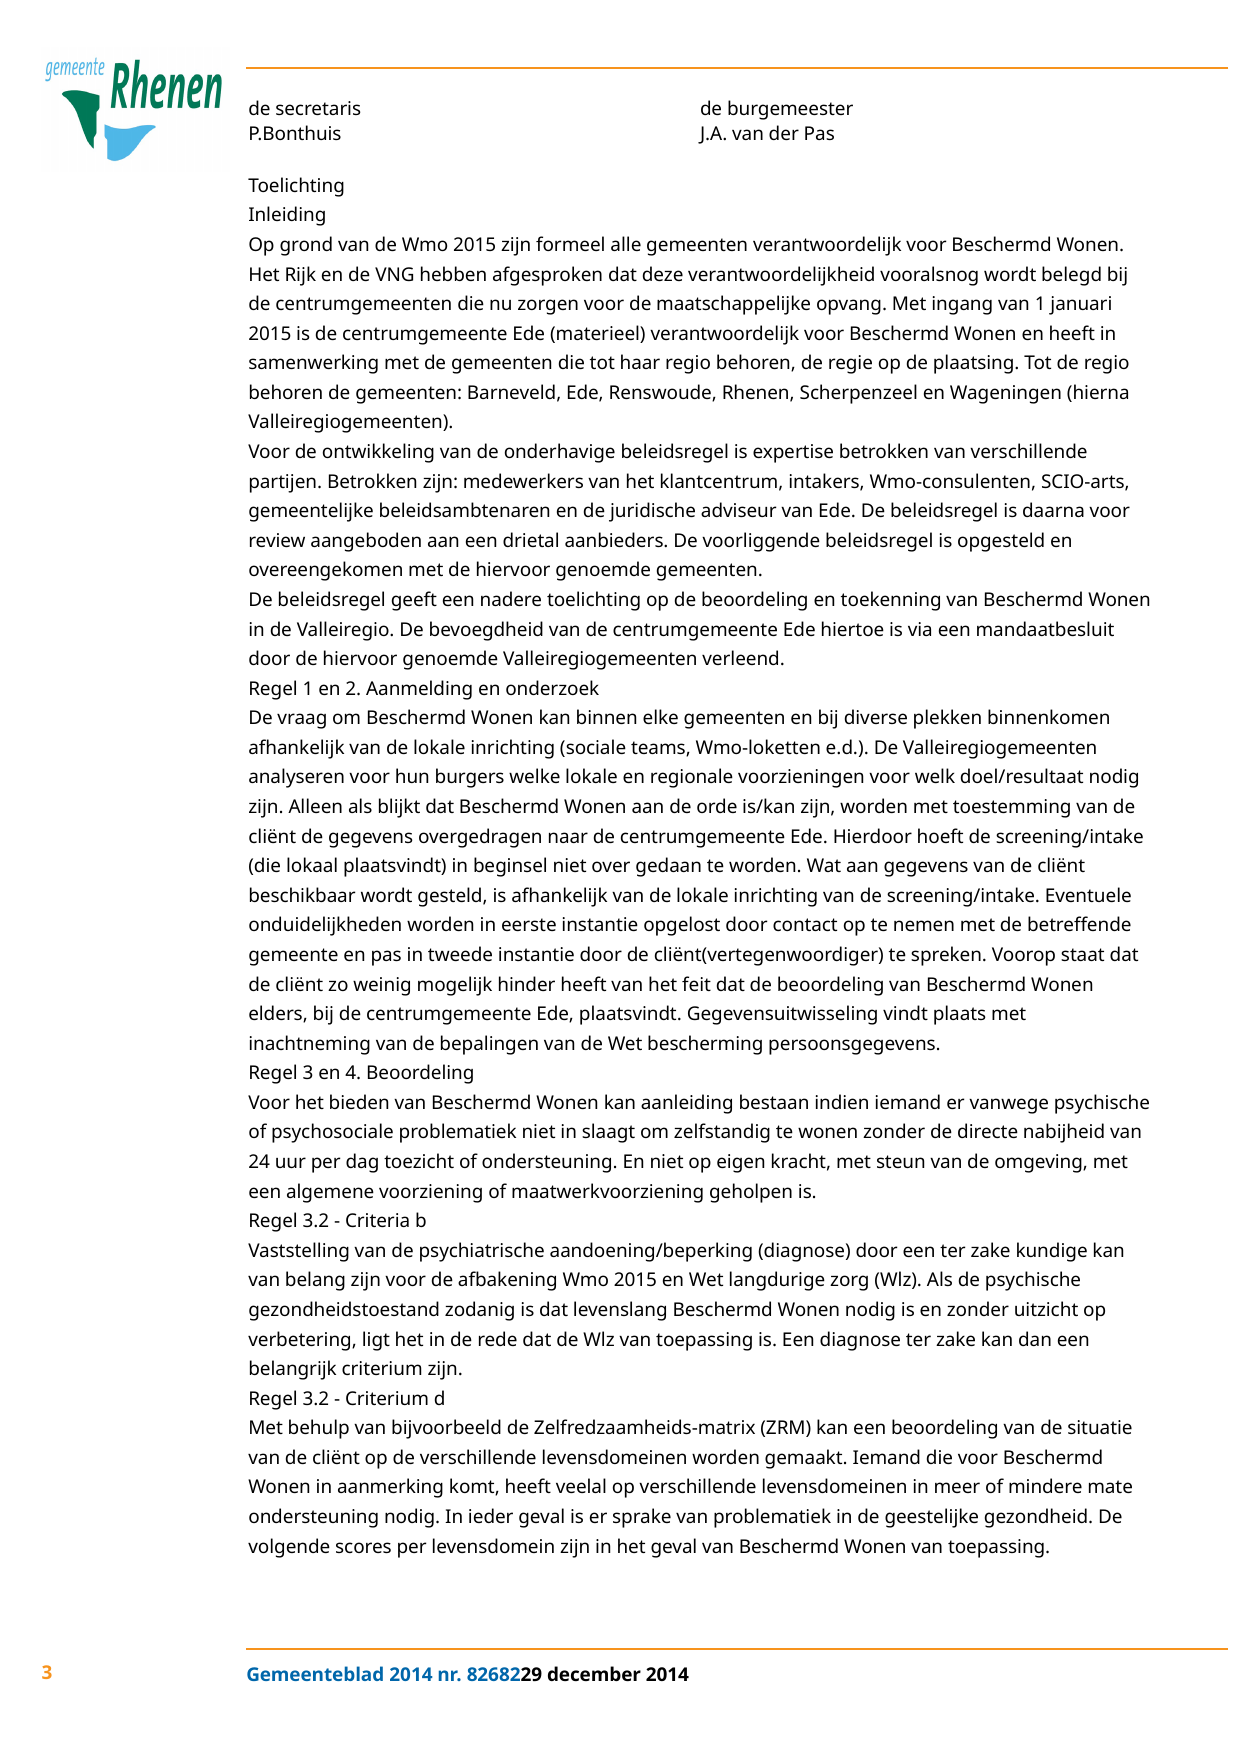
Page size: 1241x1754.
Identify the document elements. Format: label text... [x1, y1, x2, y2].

text Met behulp van bijvoorbeeld de Zelfredzaamheids-matrix (ZRM) kan een beoordeling van de situatie van de cliënt op de verschillende levensdomeinen worden gemaakt. Iemand die voor Beschermd Wonen in aanmerking komt, heeft veelal op verschillende levensdomeinen in meer of mindere mate ondersteuning nodig. In ieder geval is er sprake van problematiek in de geestelijke gezondheid. De volgende scores per levensdomein zijn in het geval van Beschermd Wonen van toepassing. [248, 1414, 1152, 1558]
text Vaststelling van de psychiatrische aandoening/beperking (diagnose) door een ter zake kundige kan van belang zijn voor de afbakening Wmo 2015 en Wet langdurige zorg (Wlz). Als de psychische gezondheidstoestand zodanig is dat levenslang Beschermd Wonen nodig is en zonder uitzicht op verbetering, ligt het in de rede dat de Wlz van toepassing is. Een diagnose ter zake kan dan een belangrijk criterium zijn. [248, 1237, 1152, 1381]
text Regel 3.2 - Criteria b [248, 1207, 1152, 1233]
table_cell J.A. van der Pas [700, 121, 1152, 146]
table_cell P.Bonthuis [248, 121, 700, 146]
text Regel 3.2 - Criterium d [248, 1385, 1152, 1411]
text Inleiding [248, 202, 1152, 227]
text Op grond van de Wmo 2015 zijn formeel alle gemeenten verantwoordelijk voor Beschermd Wonen. Het Rijk en de VNG hebben afgesproken dat deze verantwoordelijkheid vooralsnog wordt belegd bij de centrumgemeenten die nu zorgen voor de maatschappelijke opvang. Met ingang van 1 januari 2015 is de centrumgemeente Ede (materieel) verantwoordelijk voor Beschermd Wonen en heeft in samenwerking met de gemeenten die tot haar regio behoren, de regie op de plaatsing. Tot de regio behoren de gemeenten: Barneveld, Ede, Renswoude, Rhenen, Scherpenzeel en Wageningen (hierna Valleiregiogemeenten). [248, 231, 1152, 434]
picture [41, 47, 231, 172]
text De vraag om Beschermd Wonen kan binnen elke gemeenten en bij diverse plekken binnenkomen afhankelijk van de lokale inrichting (sociale teams, Wmo-loketten e.d.). De Valleiregiogemeenten analyseren voor hun burgers welke lokale en regionale voorzieningen voor welk doel/resultaat nodig zijn. Alleen als blijkt dat Beschermd Wonen aan de orde is/kan zijn, worden met toestemming van de cliënt de gegevens overgedragen naar de centrumgemeente Ede. Hierdoor hoeft de screening/intake (die lokaal plaatsvindt) in beginsel niet over gedaan te worden. Wat aan gegevens van de cliënt beschikbaar wordt gesteld, is afhankelijk van de lokale inrichting van de screening/intake. Eventuele onduidelijkheden worden in eerste instantie opgelost door contact op te nemen met de betreffende gemeente en pas in tweede instantie door de cliënt(vertegenwoordiger) te spreken. Voorop staat dat de cliënt zo weinig mogelijk hinder heeft van het feit dat de beoordeling van Beschermd Wonen elders, bij de centrumgemeente Ede, plaatsvindt. Gegevensuitwisseling vindt plaats met inachtneming van de bepalingen van de Wet bescherming persoonsgegevens. [248, 704, 1152, 1056]
text Regel 3 en 4. Beoordeling [248, 1059, 1152, 1085]
table_header de secretaris [248, 95, 700, 121]
text Voor de ontwikkeling van de onderhavige beleidsregel is expertise betrokken van verschillende partijen. Betrokken zijn: medewerkers van het klantcentrum, intakers, Wmo-consulenten, SCIO-arts, gemeentelijke beleidsambtenaren en de juridische adviseur van Ede. De beleidsregel is daarna voor review aangeboden aan een drietal aanbieders. De voorliggende beleidsregel is opgesteld en overeengekomen met de hiervoor genoemde gemeenten. [248, 438, 1152, 582]
text De beleidsregel geeft een nadere toelichting op de beoordeling en toekenning van Beschermd Wonen in de Valleiregio. De bevoegdheid van de centrumgemeente Ede hiertoe is via een mandaatbesluit door de hiervoor genoemde Valleiregiogemeenten verleend. [248, 586, 1152, 671]
table_header de burgemeester [700, 95, 1152, 121]
text Voor het bieden van Beschermd Wonen kan aanleiding bestaan indien iemand er vanwege psychische of psychosociale problematiek niet in slaagt om zelfstandig te wonen zonder de directe nabijheid van 24 uur per dag toezicht of ondersteuning. En niet op eigen kracht, met steun van de omgeving, met een algemene voorziening of maatwerkvoorziening geholpen is. [248, 1089, 1152, 1203]
text Toelichting [248, 172, 1152, 198]
text Regel 1 en 2. Aanmelding en onderzoek [248, 675, 1152, 701]
